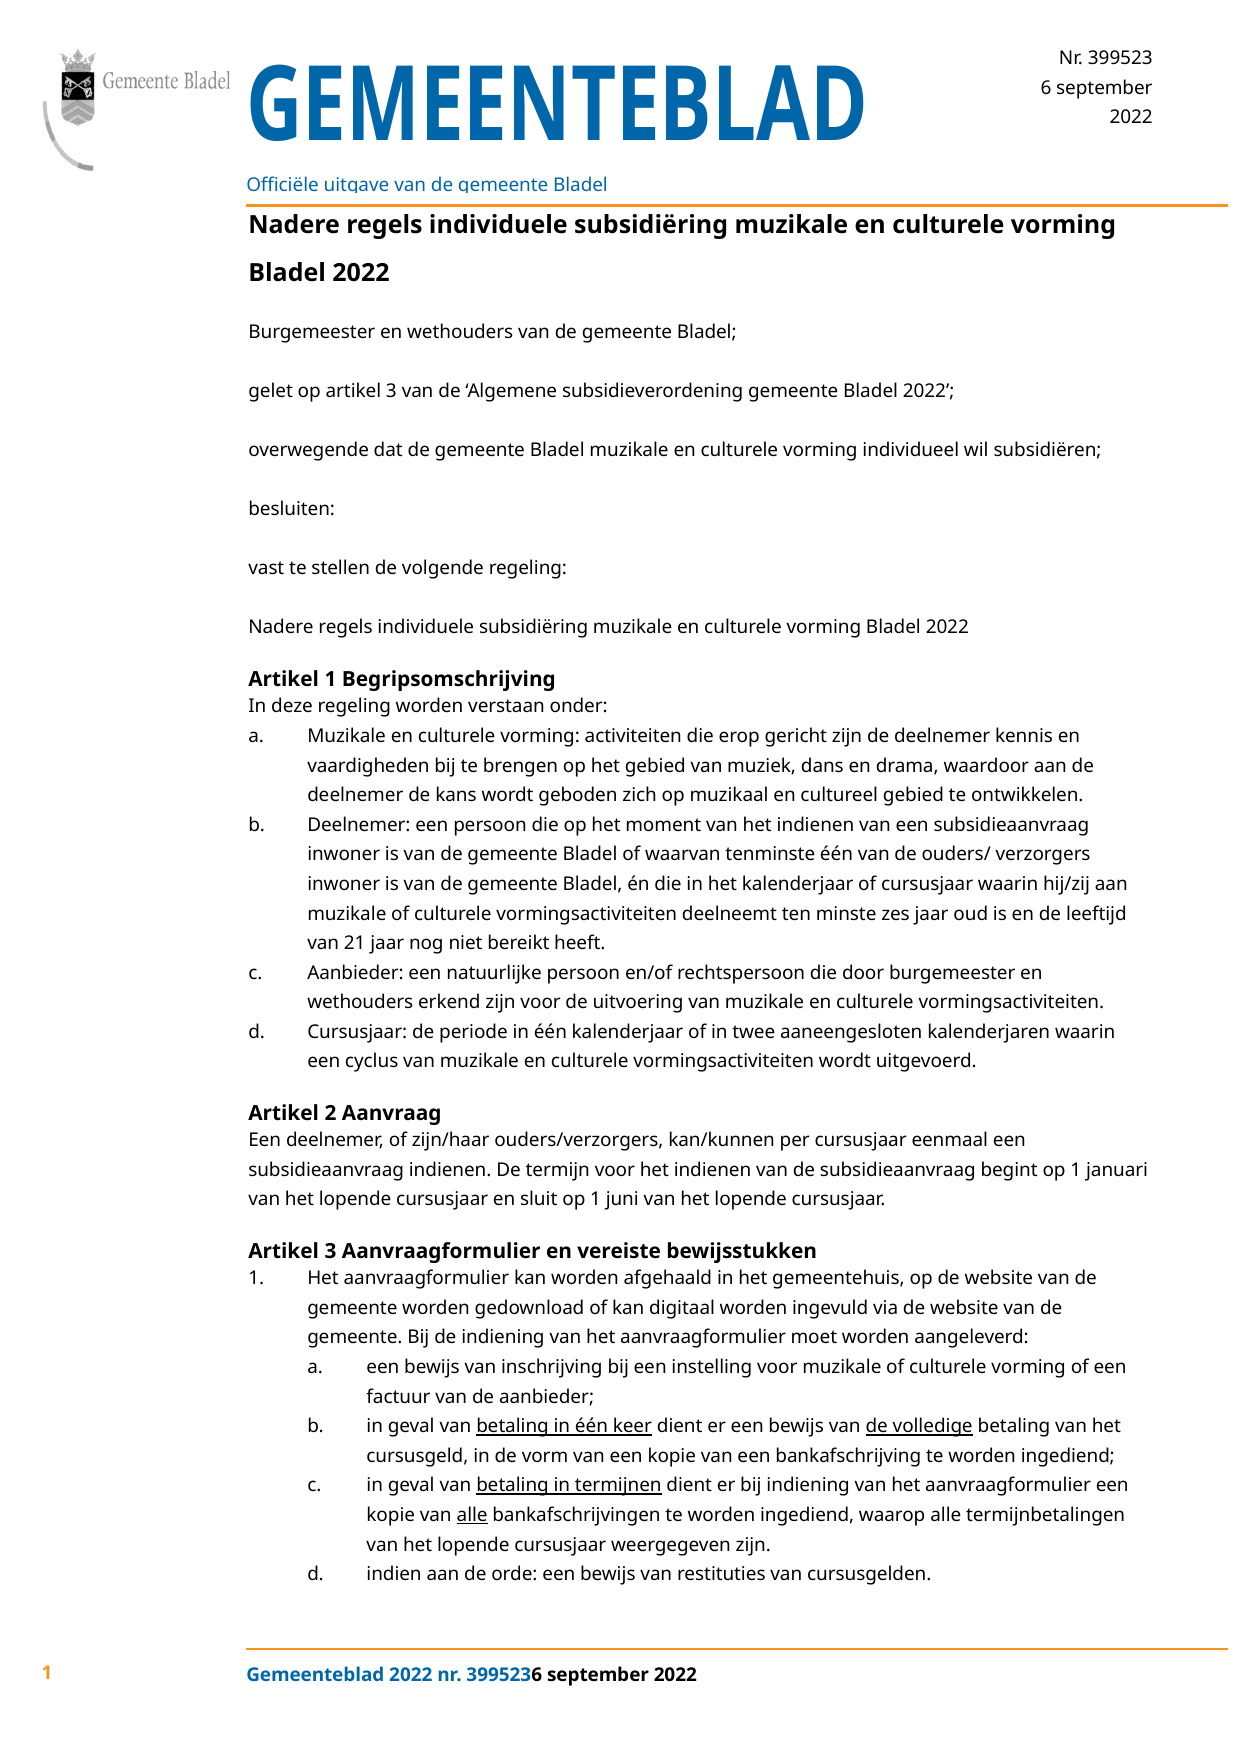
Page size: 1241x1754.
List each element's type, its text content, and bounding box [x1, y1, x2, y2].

text besluiten: [248, 495, 1152, 521]
list Muzikale en culturele vorming: activiteiten die erop gericht zijn de deelnemer kennis en vaardigheden bij te brengen op het gebied van muziek, dans en drama, waardoor aan de deelnemer de kans wordt geboden zich op muzikaal en cultureel gebied te ontwikkelen. [248, 722, 1152, 807]
text overwegende dat de gemeente Bladel muzikale en culturele vorming individueel wil subsidiëren; [248, 436, 1152, 462]
text In deze regeling worden verstaan onder: [248, 693, 1152, 718]
list Het aanvraagformulier kan worden afgehaald in het gemeentehuis, op de website van de gemeente worden gedownload of kan digitaal worden ingevuld via de website van de gemeente. Bij de indiening van het aanvraagformulier moet worden aangeleverd: [248, 1264, 1152, 1349]
text Nadere regels individuele subsidiëring muzikale en culturele vorming Bladel 2022 [248, 207, 1152, 288]
list Deelnemer: een persoon die op het moment van het indienen van een subsidieaanvraag inwoner is van de gemeente Bladel of waarvan tenminste één van de ouders/ verzorgers inwoner is van de gemeente Bladel, én die in het kalenderjaar of cursusjaar waarin hij/zij aan muzikale of culturele vormingsactiviteiten deelneemt ten minste zes jaar oud is en de leeftijd van 21 jaar nog niet bereikt heeft. [248, 811, 1152, 955]
text gelet op artikel 3 van de ‘Algemene subsidieverordening gemeente Bladel 2022’; [248, 377, 1152, 403]
list in geval van betaling in termijnen dient er bij indiening van het aanvraagformulier een kopie van alle bankafschrijvingen te worden ingediend, waarop alle termijnbetalingen van het lopende cursusjaar weergegeven zijn. [307, 1472, 1152, 1556]
list indien aan de orde: een bewijs van restituties van cursusgelden. [307, 1560, 1152, 1586]
list een bewijs van inschrijving bij een instelling voor muzikale of culturele vorming of een factuur van de aanbieder; [307, 1353, 1152, 1408]
text Artikel 3 Aanvraagformulier en vereiste bewijsstukken [248, 1236, 1152, 1264]
text Burgemeester en wethouders van de gemeente Bladel; [248, 318, 1152, 344]
text Artikel 2 Aanvraag [248, 1098, 1152, 1126]
text Nadere regels individuele subsidiëring muzikale en culturele vorming Bladel 2022 [248, 614, 1152, 639]
text vast te stellen de volgende regeling: [248, 554, 1152, 580]
list Aanbieder: een natuurlijke persoon en/of rechtspersoon die door burgemeester en wethouders erkend zijn voor de uitvoering van muzikale en culturele vormingsactiviteiten. [248, 959, 1152, 1014]
text Artikel 1 Begripsomschrijving [248, 664, 1152, 693]
picture [41, 47, 231, 172]
text Een deelnemer, of zijn/haar ouders/verzorgers, kan/kunnen per cursusjaar eenmaal een subsidieaanvraag indienen. De termijn voor het indienen van de subsidieaanvraag begint op 1 januari van het lopende cursusjaar en sluit op 1 juni van het lopende cursusjaar. [248, 1126, 1152, 1211]
list in geval van betaling in één keer dient er een bewijs van de volledige betaling van het cursusgeld, in de vorm van een kopie van een bankafschrijving te worden ingediend; [307, 1412, 1152, 1468]
list Cursusjaar: de periode in één kalenderjaar of in twee aaneengesloten kalenderjaren waarin een cyclus van muzikale en culturele vormingsactiviteiten wordt uitgevoerd. [248, 1018, 1152, 1073]
